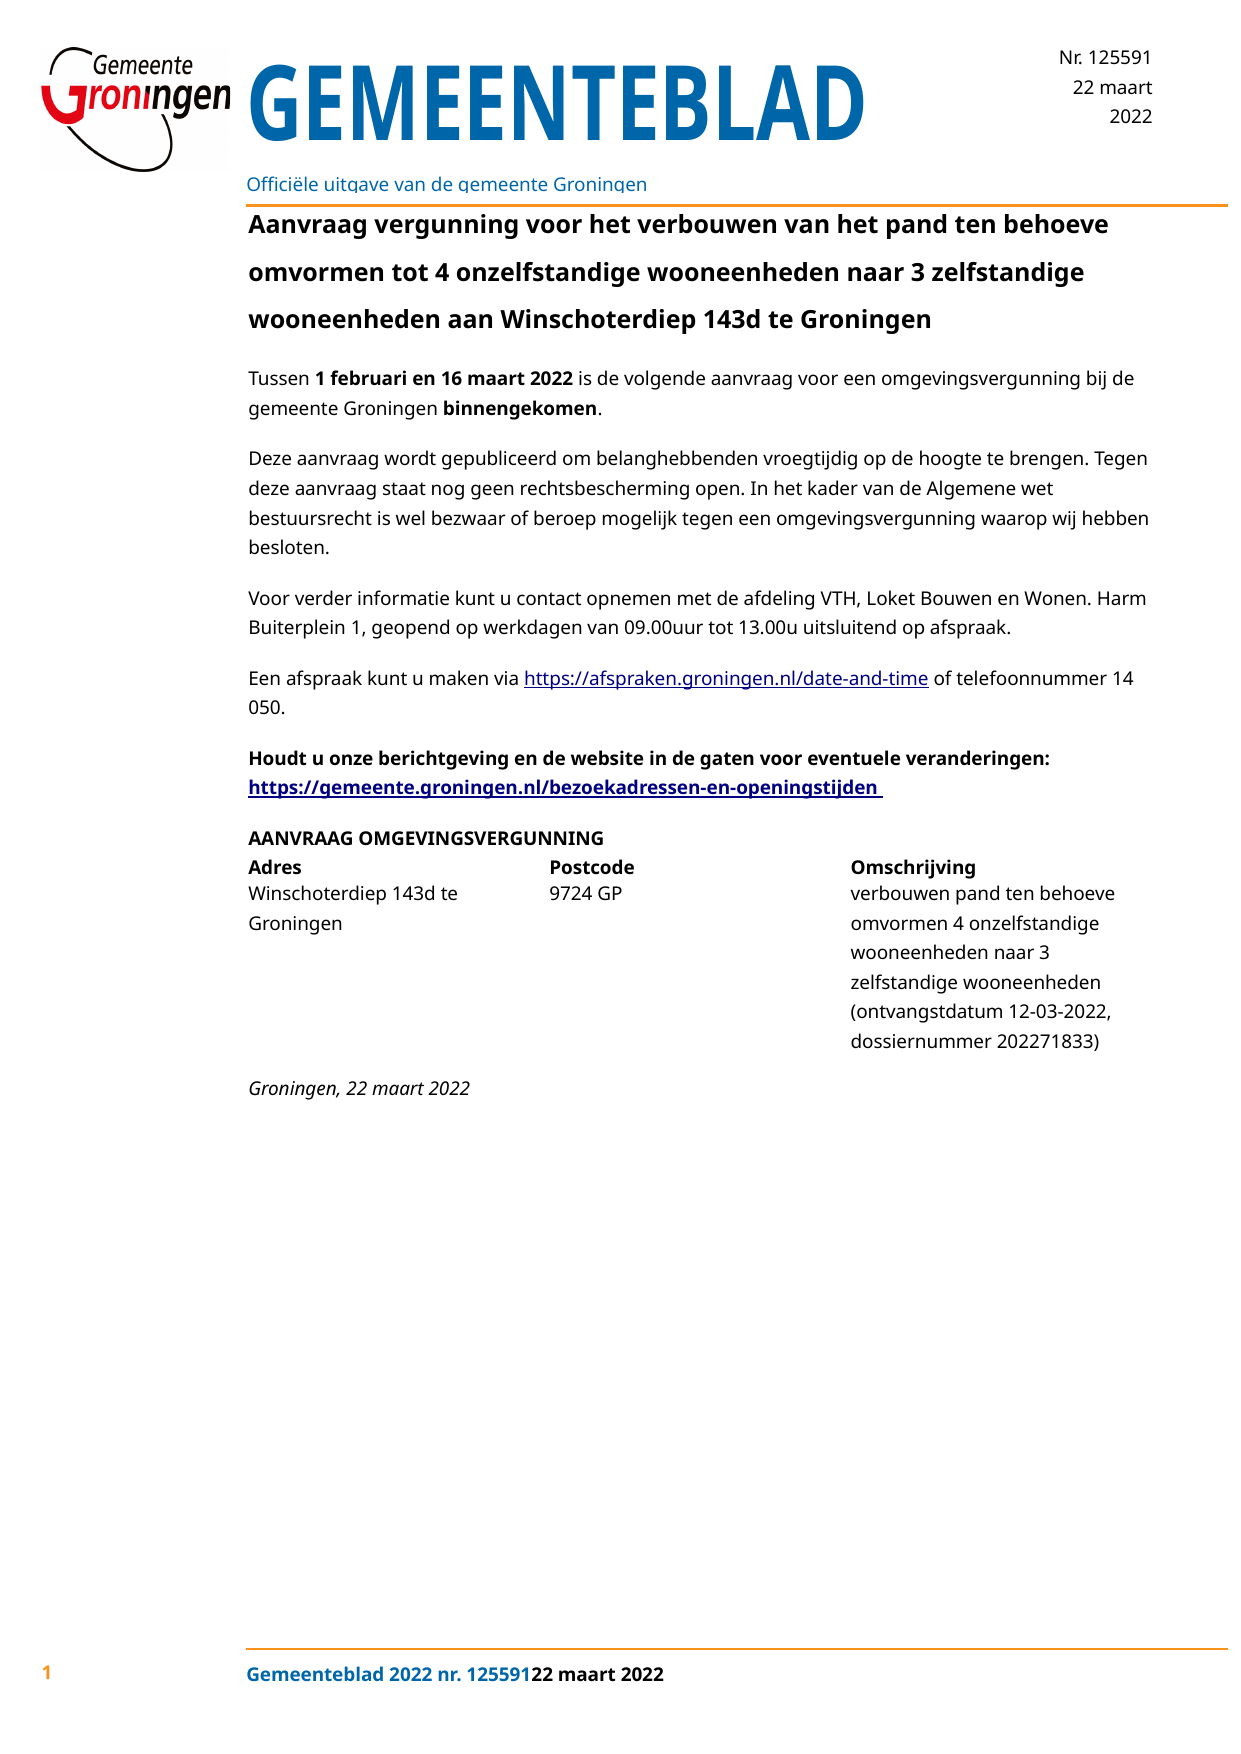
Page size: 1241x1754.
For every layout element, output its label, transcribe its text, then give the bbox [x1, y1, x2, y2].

text Een afspraak kunt u maken via https://afspraken.groningen.nl/date-and-time of telefoonnummer 14 050. [248, 665, 1152, 720]
table_header Omschrijving [850, 854, 1152, 880]
text Tussen 1 februari en 16 maart 2022 is de volgende aanvraag voor een omgevingsvergunning bij de gemeente Groningen binnengekomen. [248, 366, 1152, 421]
text Houdt u onze berichtgeving en de website in de gaten voor eventuele veranderingen: https://gemeente.groningen.nl/bezoekadressen-en-openingstijden [248, 745, 1152, 800]
table_header Postcode [549, 854, 850, 880]
table_cell Winschoterdiep 143d te Groningen [248, 880, 549, 1054]
table_header Adres [248, 854, 549, 880]
text Voor verder informatie kunt u contact opnemen met de afdeling VTH, Loket Bouwen en Wonen. Harm Buiterplein 1, geopend op werkdagen van 09.00uur tot 13.00u uitsluitend op afspraak. [248, 585, 1152, 640]
table_cell verbouwen pand ten behoeve omvormen 4 onzelfstandige wooneenheden naar 3 zelfstandige wooneenheden (ontvangstdatum 12-03-2022, dossiernummer 202271833) [850, 880, 1152, 1054]
text Deze aanvraag wordt gepubliceerd om belanghebbenden vroegtijdig op de hoogte te brengen. Tegen deze aanvraag staat nog geen rechtsbescherming open. In het kader van de Algemene wet bestuursrecht is wel bezwaar of beroep mogelijk tegen een omgevingsvergunning waarop wij hebben besloten. [248, 446, 1152, 560]
text Groningen, 22 maart 2022 [248, 1075, 1152, 1101]
text Aanvraag vergunning voor het verbouwen van het pand ten behoeve omvormen tot 4 onzelfstandige wooneenheden naar 3 zelfstandige wooneenheden aan Winschoterdiep 143d te Groningen [248, 207, 1152, 336]
picture [41, 47, 231, 172]
text AANVRAAG OMGEVINGSVERGUNNING [248, 825, 1152, 850]
table_cell 9724 GP [549, 880, 850, 1054]
